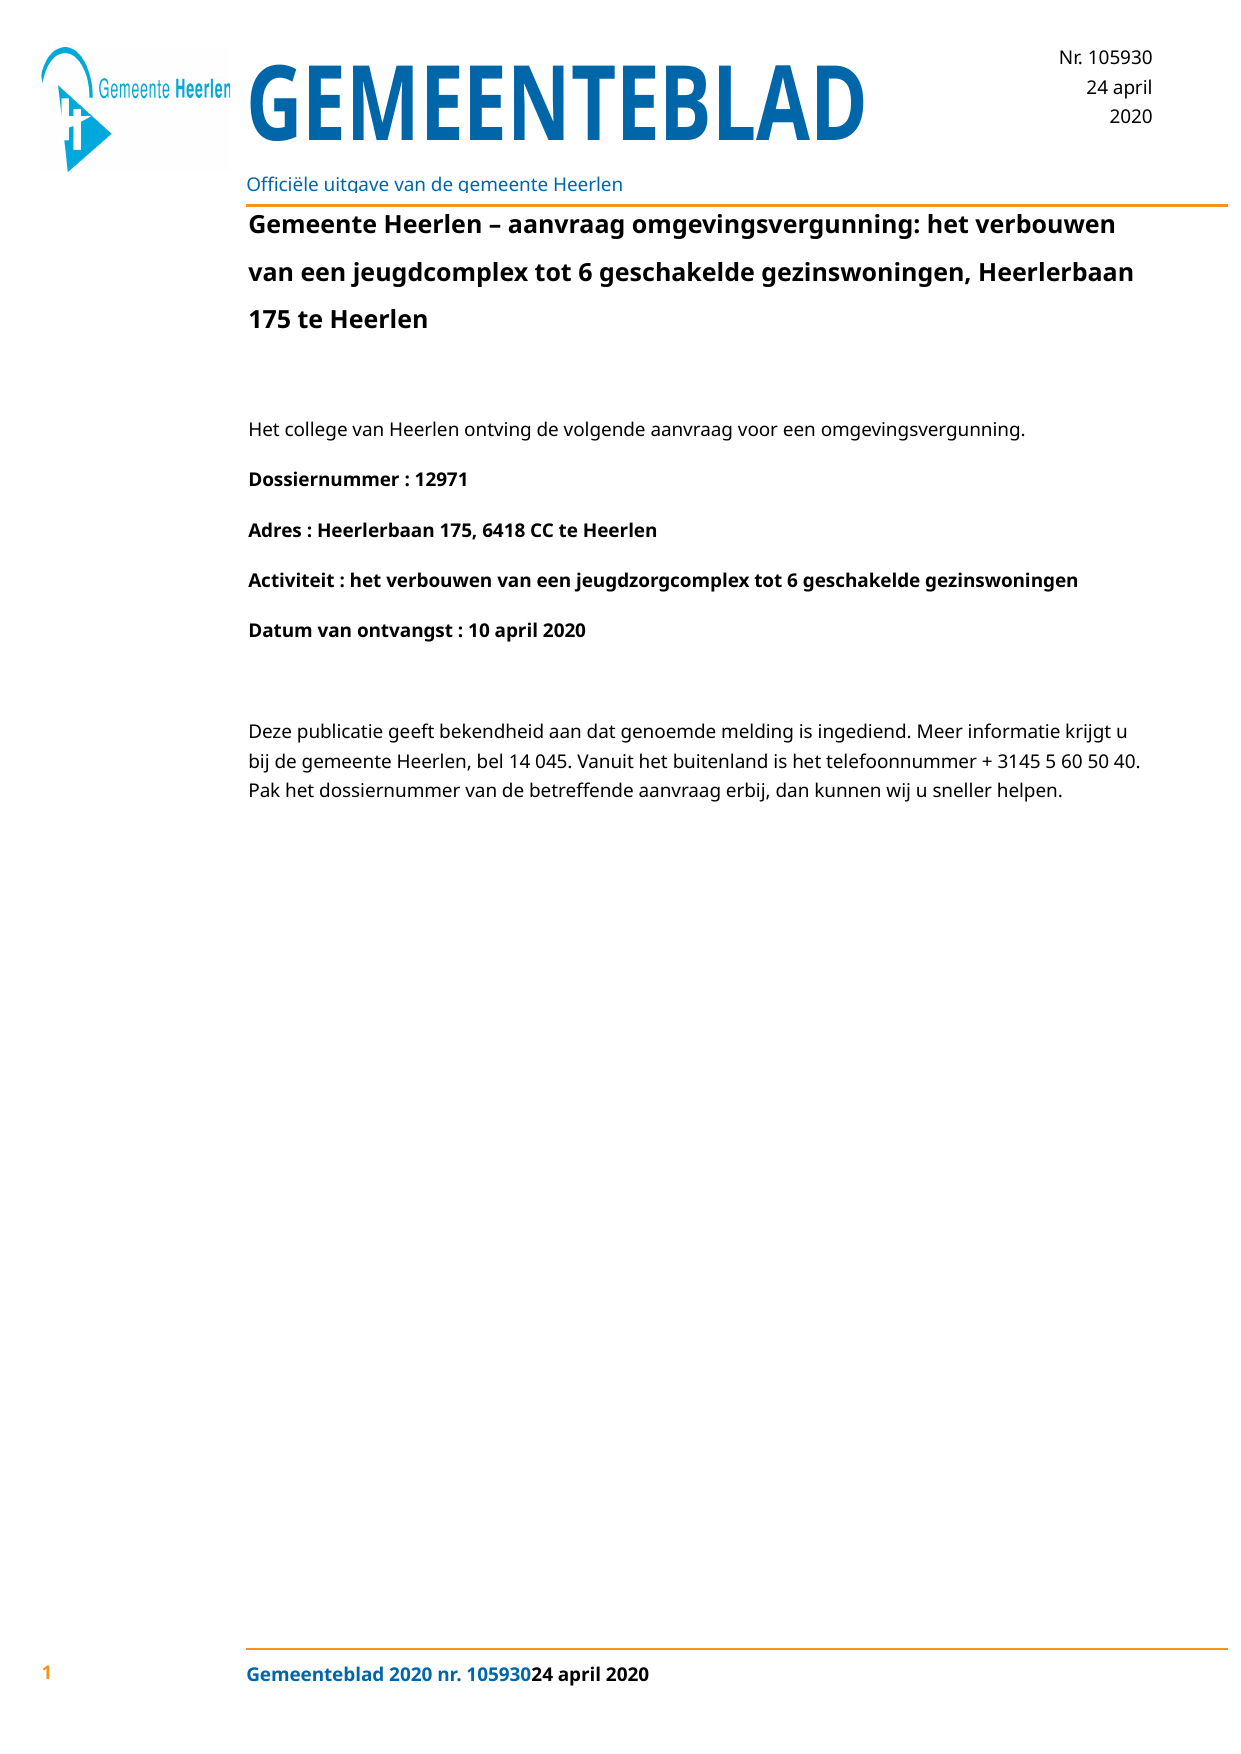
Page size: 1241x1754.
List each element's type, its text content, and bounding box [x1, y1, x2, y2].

text Deze publicatie geeft bekendheid aan dat genoemde melding is ingediend. Meer informatie krijgt u bij de gemeente Heerlen, bel 14 045. Vanuit het buitenland is het telefoonnummer + 3145 5 60 50 40. Pak het dossiernummer van de betreffende aanvraag erbij, dan kunnen wij u sneller helpen. [248, 718, 1152, 803]
text Het college van Heerlen ontving de volgende aanvraag voor een omgevingsvergunning. [248, 416, 1152, 442]
text Datum van ontvangst : 10 april 2020 [248, 618, 1152, 643]
picture [41, 47, 231, 172]
text Activiteit : het verbouwen van een jeugdzorgcomplex tot 6 geschakelde gezinswoningen [248, 567, 1152, 593]
text Gemeente Heerlen – aanvraag omgevingsvergunning: het verbouwen van een jeugdcomplex tot 6 geschakelde gezinswoningen, Heerlerbaan 175 te Heerlen [248, 207, 1152, 336]
text Adres : Heerlerbaan 175, 6418 CC te Heerlen [248, 517, 1152, 542]
picture [41, 47, 59, 70]
text Dossiernummer : 12971 [248, 466, 1152, 492]
